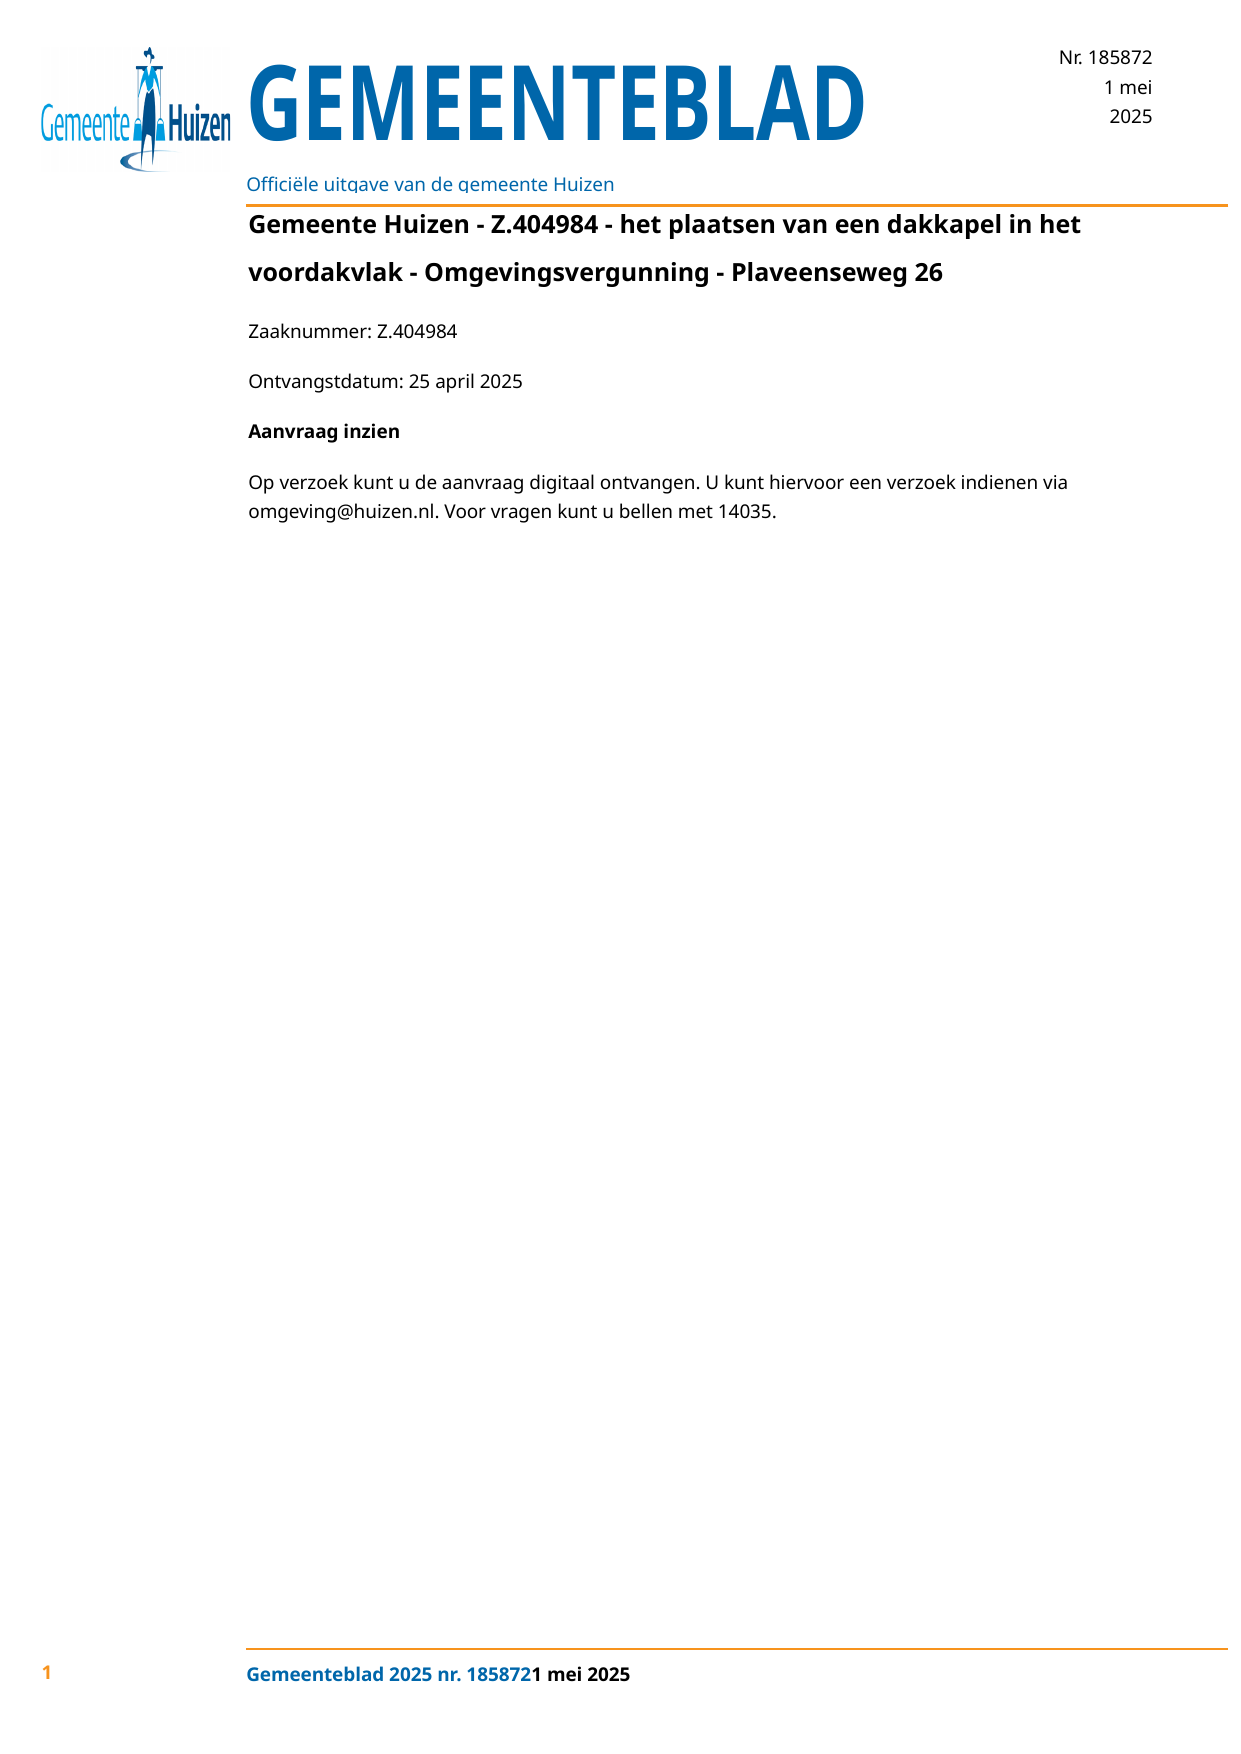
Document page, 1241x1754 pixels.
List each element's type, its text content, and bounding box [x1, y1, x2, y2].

text Ontvangstdatum: 25 april 2025 [248, 368, 1152, 394]
text Gemeente Huizen - Z.404984 - het plaatsen van een dakkapel in het voordakvlak - Omgevingsvergunning - Plaveenseweg 26 [248, 207, 1152, 288]
text Aanvraag inzien [248, 419, 1152, 444]
text Op verzoek kunt u de aanvraag digitaal ontvangen. U kunt hiervoor een verzoek indienen via omgeving@huizen.nl. Voor vragen kunt u bellen met 14035. [248, 469, 1152, 524]
picture [41, 47, 231, 172]
text Zaaknummer: Z.404984 [248, 318, 1152, 344]
